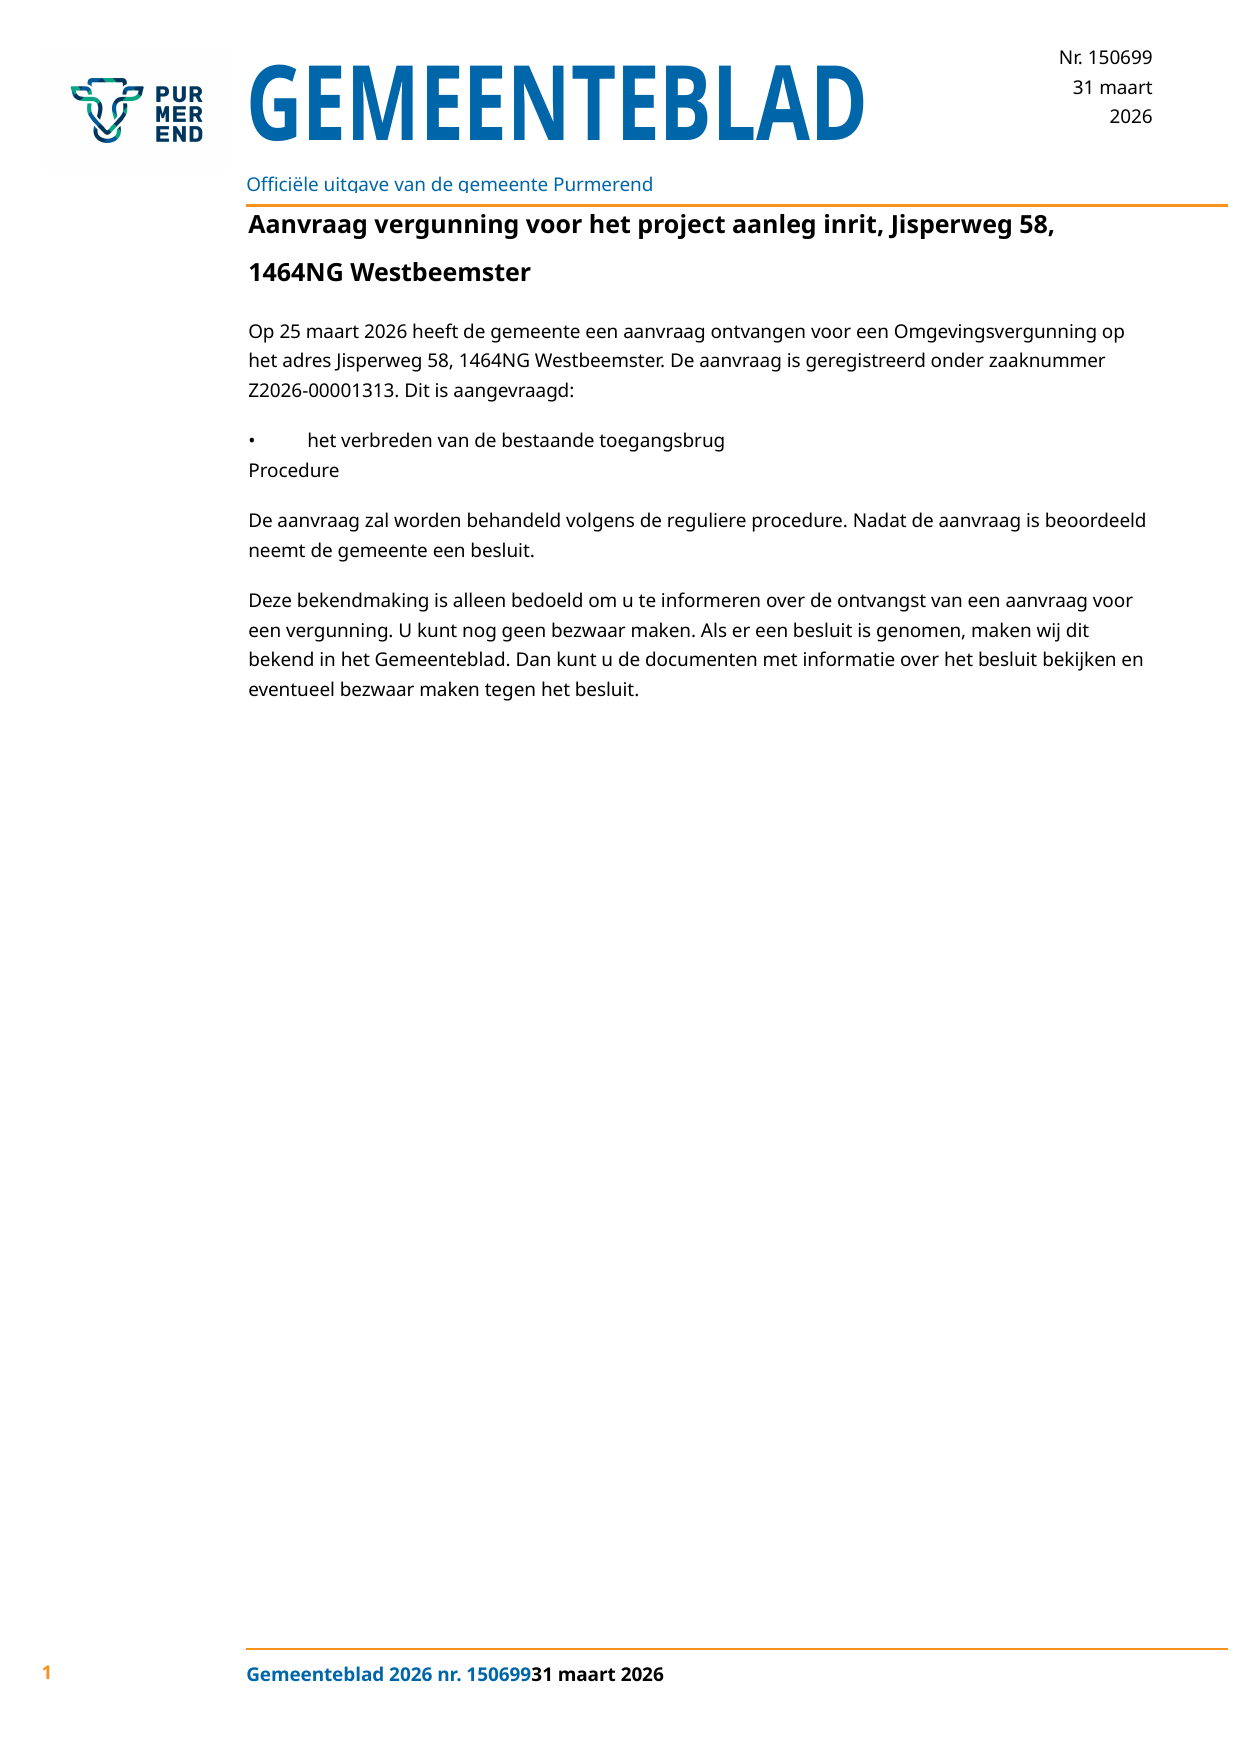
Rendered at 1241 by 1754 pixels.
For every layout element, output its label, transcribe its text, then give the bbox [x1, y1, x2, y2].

list het verbreden van de bestaande toegangsbrug [248, 427, 1152, 453]
picture [41, 47, 231, 172]
text Deze bekendmaking is alleen bedoeld om u te informeren over de ontvangst van een aanvraag voor een vergunning. U kunt nog geen bezwaar maken. Als er een besluit is genomen, maken wij dit bekend in het Gemeenteblad. Dan kunt u de documenten met informatie over het besluit bekijken en eventueel bezwaar maken tegen het besluit. [248, 587, 1152, 702]
text De aanvraag zal worden behandeld volgens de reguliere procedure. Nadat de aanvraag is beoordeeld neemt de gemeente een besluit. [248, 507, 1152, 563]
text Op 25 maart 2026 heeft de gemeente een aanvraag ontvangen voor een Omgevingsvergunning op het adres Jisperweg 58, 1464NG Westbeemster. De aanvraag is geregistreerd onder zaaknummer Z2026-00001313. Dit is aangevraagd: [248, 318, 1152, 403]
text Procedure [248, 457, 1152, 483]
text Aanvraag vergunning voor het project aanleg inrit, Jisperweg 58, 1464NG Westbeemster [248, 207, 1152, 288]
